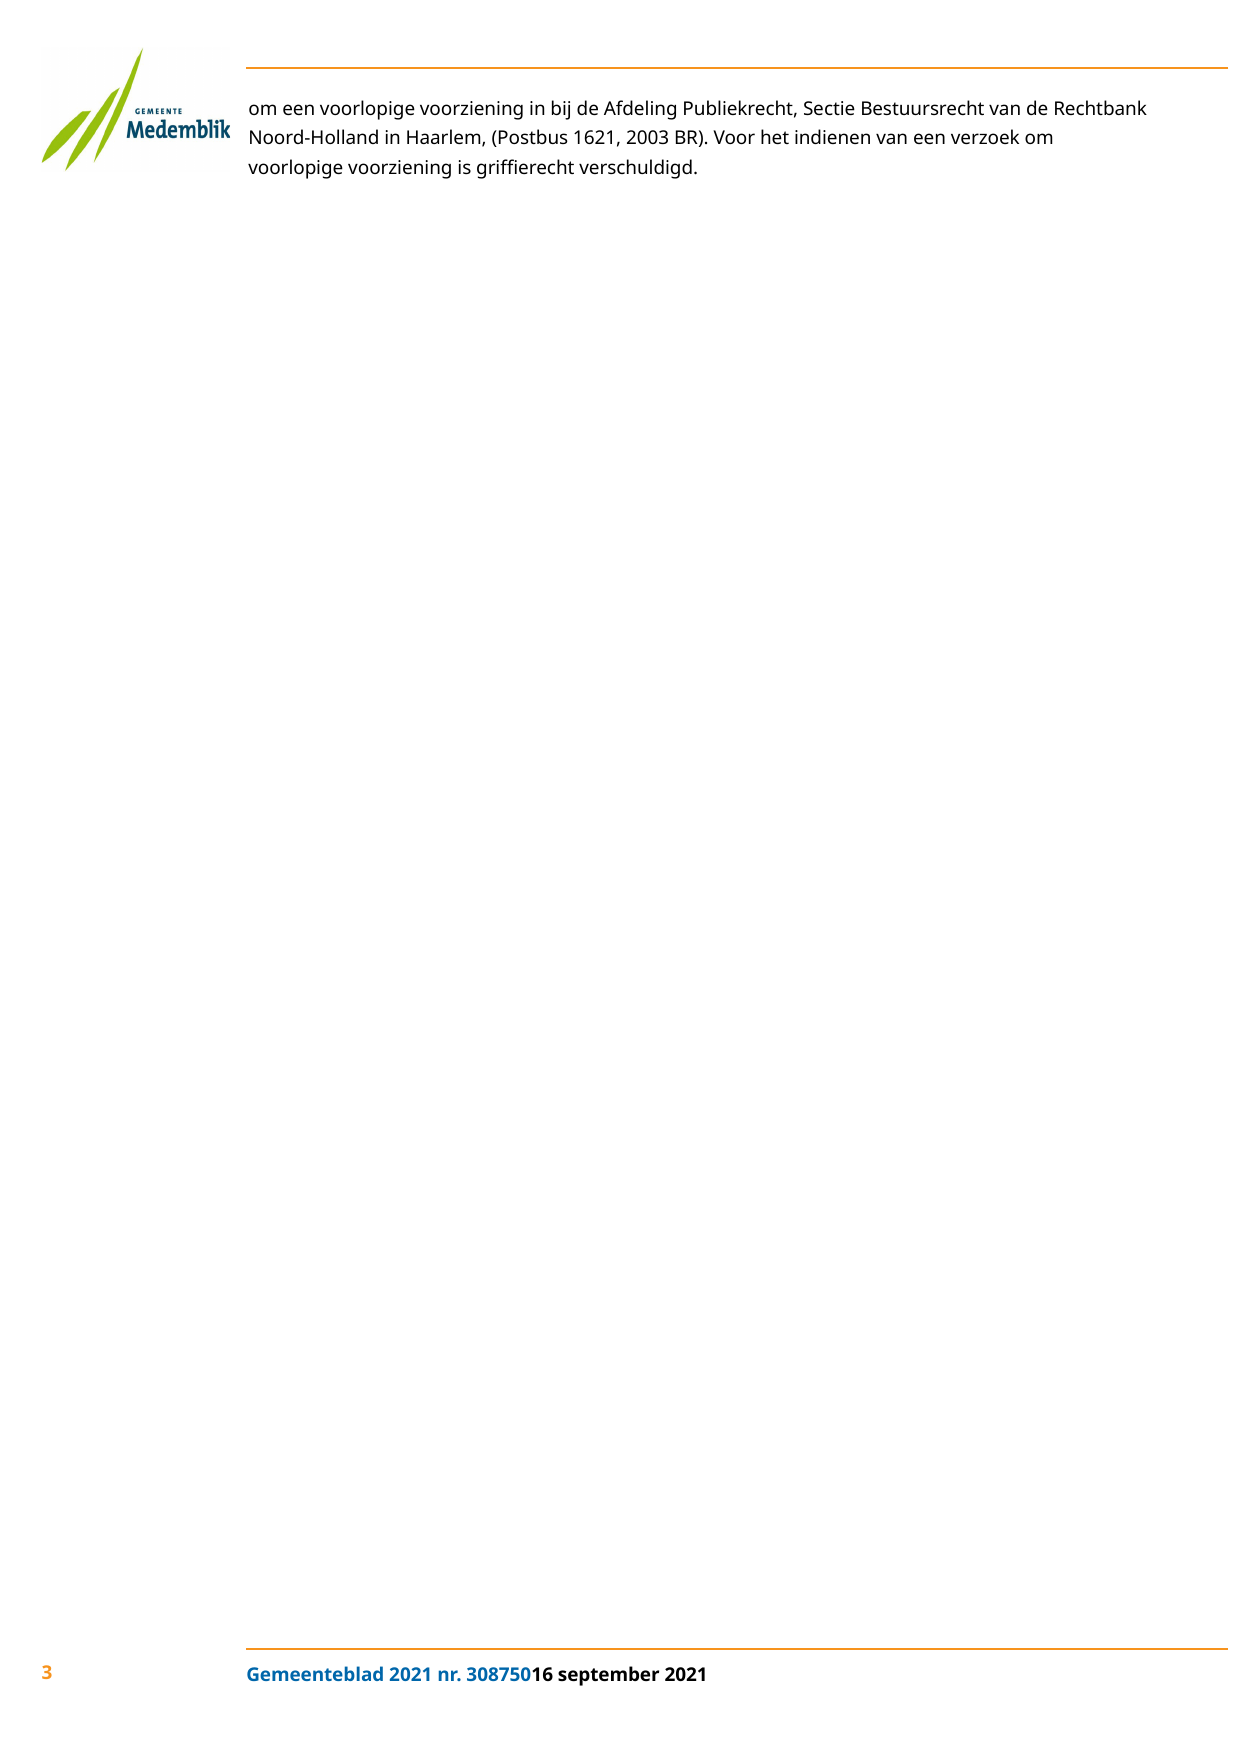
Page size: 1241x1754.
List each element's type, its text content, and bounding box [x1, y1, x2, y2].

picture [41, 47, 231, 172]
text om een voorlopige voorziening in bij de Afdeling Publiekrecht, Sectie Bestuursrecht van de Rechtbank Noord-Holland in Haarlem, (Postbus 1621, 2003 BR). Voor het indienen van een verzoek om voorlopige voorziening is griffierecht verschuldigd. [248, 95, 1152, 180]
